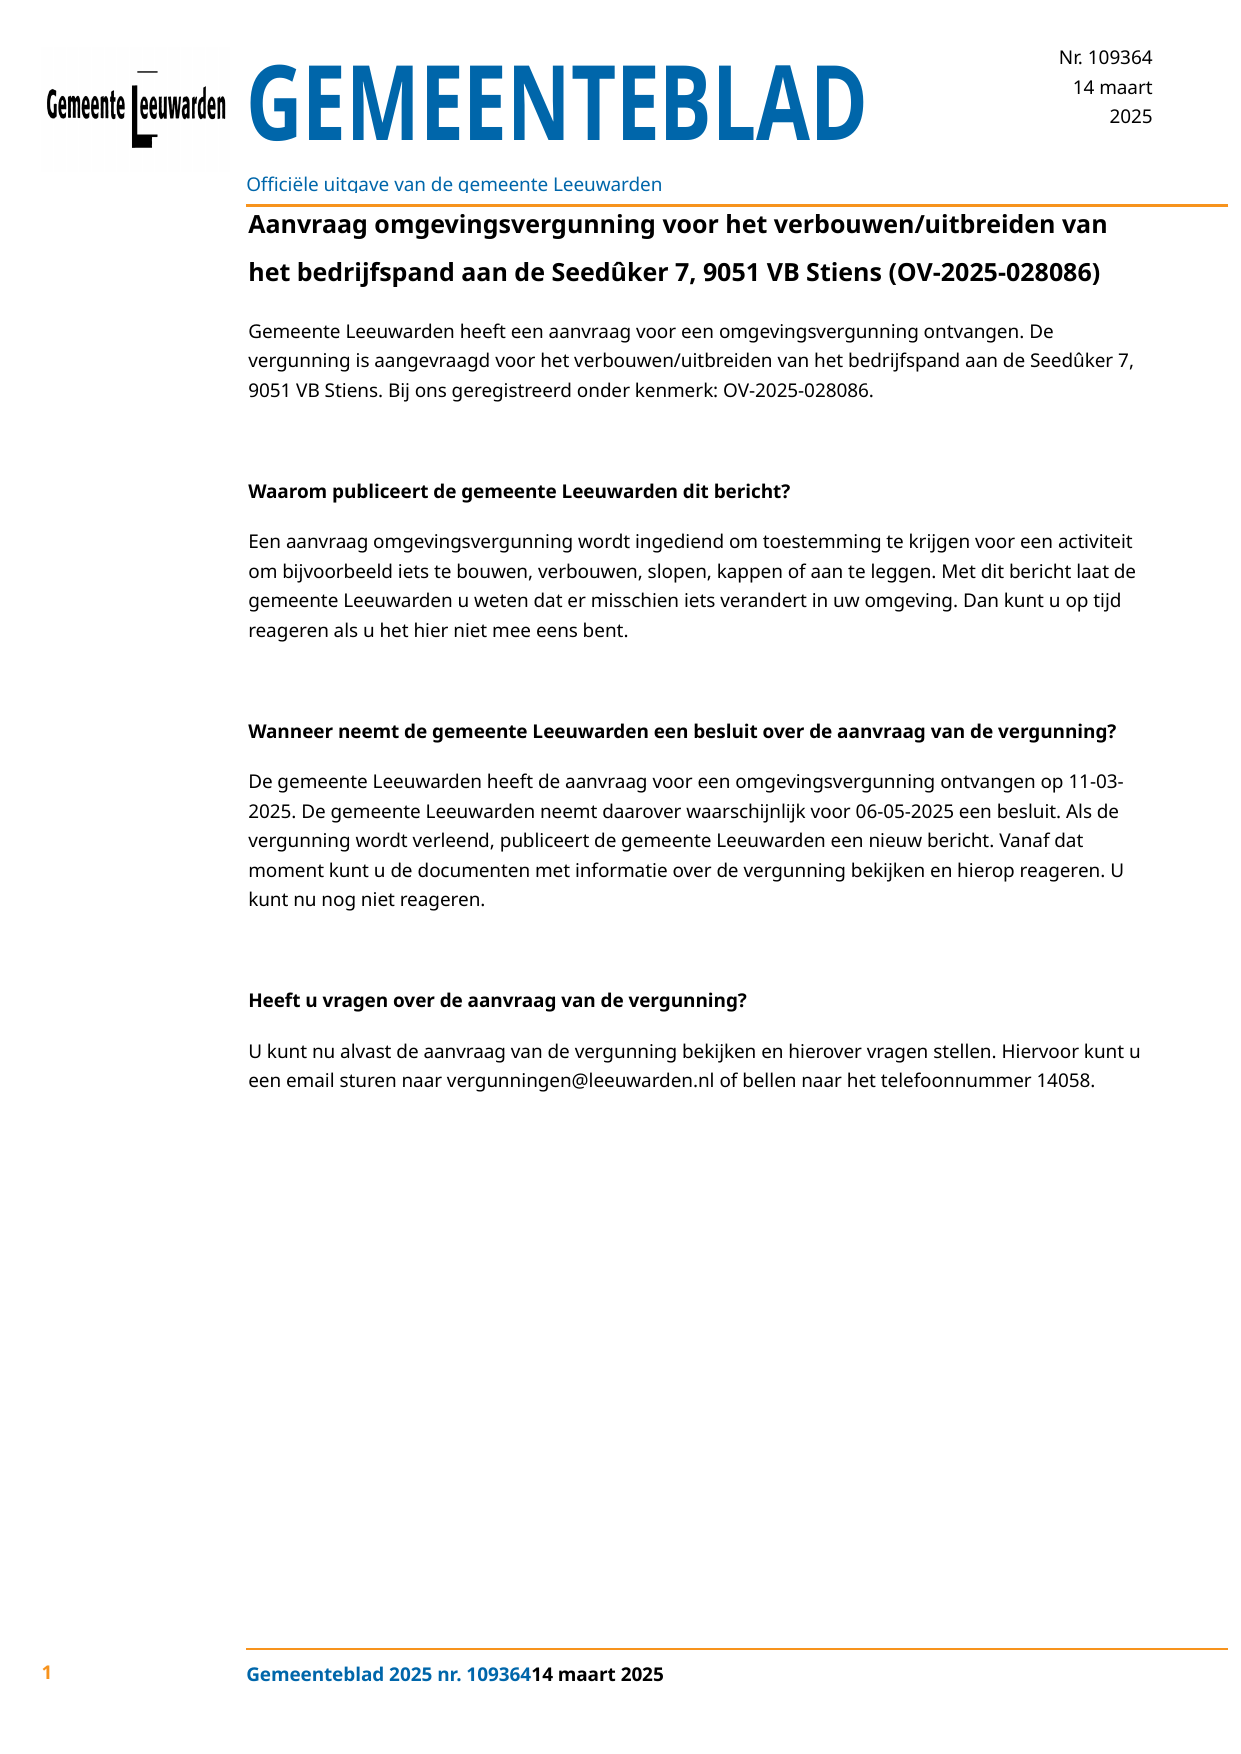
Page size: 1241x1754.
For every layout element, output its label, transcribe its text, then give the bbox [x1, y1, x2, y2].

text Een aanvraag omgevingsvergunning wordt ingediend om toestemming te krijgen voor een activiteit om bijvoorbeeld iets te bouwen, verbouwen, slopen, kappen of aan te leggen. Met dit bericht laat de gemeente Leeuwarden u weten dat er misschien iets verandert in uw omgeving. Dan kunt u op tijd reageren als u het hier niet mee eens bent. [248, 528, 1152, 643]
text Waarom publiceert de gemeente Leeuwarden dit bericht? [248, 478, 1152, 504]
text De gemeente Leeuwarden heeft de aanvraag voor een omgevingsvergunning ontvangen op 11-03-2025. De gemeente Leeuwarden neemt daarover waarschijnlijk voor 06-05-2025 een besluit. Als de vergunning wordt verleend, publiceert de gemeente Leeuwarden een nieuw bericht. Vanaf dat moment kunt u de documenten met informatie over de vergunning bekijken en hierop reageren. U kunt nu nog niet reageren. [248, 768, 1152, 912]
picture [41, 47, 231, 172]
text Heeft u vragen over de aanvraag van de vergunning? [248, 987, 1152, 1013]
text Gemeente Leeuwarden heeft een aanvraag voor een omgevingsvergunning ontvangen. De vergunning is aangevraagd voor het verbouwen/uitbreiden van het bedrijfspand aan de Seedûker 7, 9051 VB Stiens. Bij ons geregistreerd onder kenmerk: OV-2025-028086. [248, 318, 1152, 403]
text Aanvraag omgevingsvergunning voor het verbouwen/uitbreiden van het bedrijfspand aan de Seedûker 7, 9051 VB Stiens (OV-2025-028086) [248, 207, 1152, 288]
text U kunt nu alvast de aanvraag van de vergunning bekijken en hierover vragen stellen. Hiervoor kunt u een email sturen naar vergunningen@leeuwarden.nl of bellen naar het telefoonnummer 14058. [248, 1038, 1152, 1093]
text Wanneer neemt de gemeente Leeuwarden een besluit over de aanvraag van de vergunning? [248, 718, 1152, 744]
